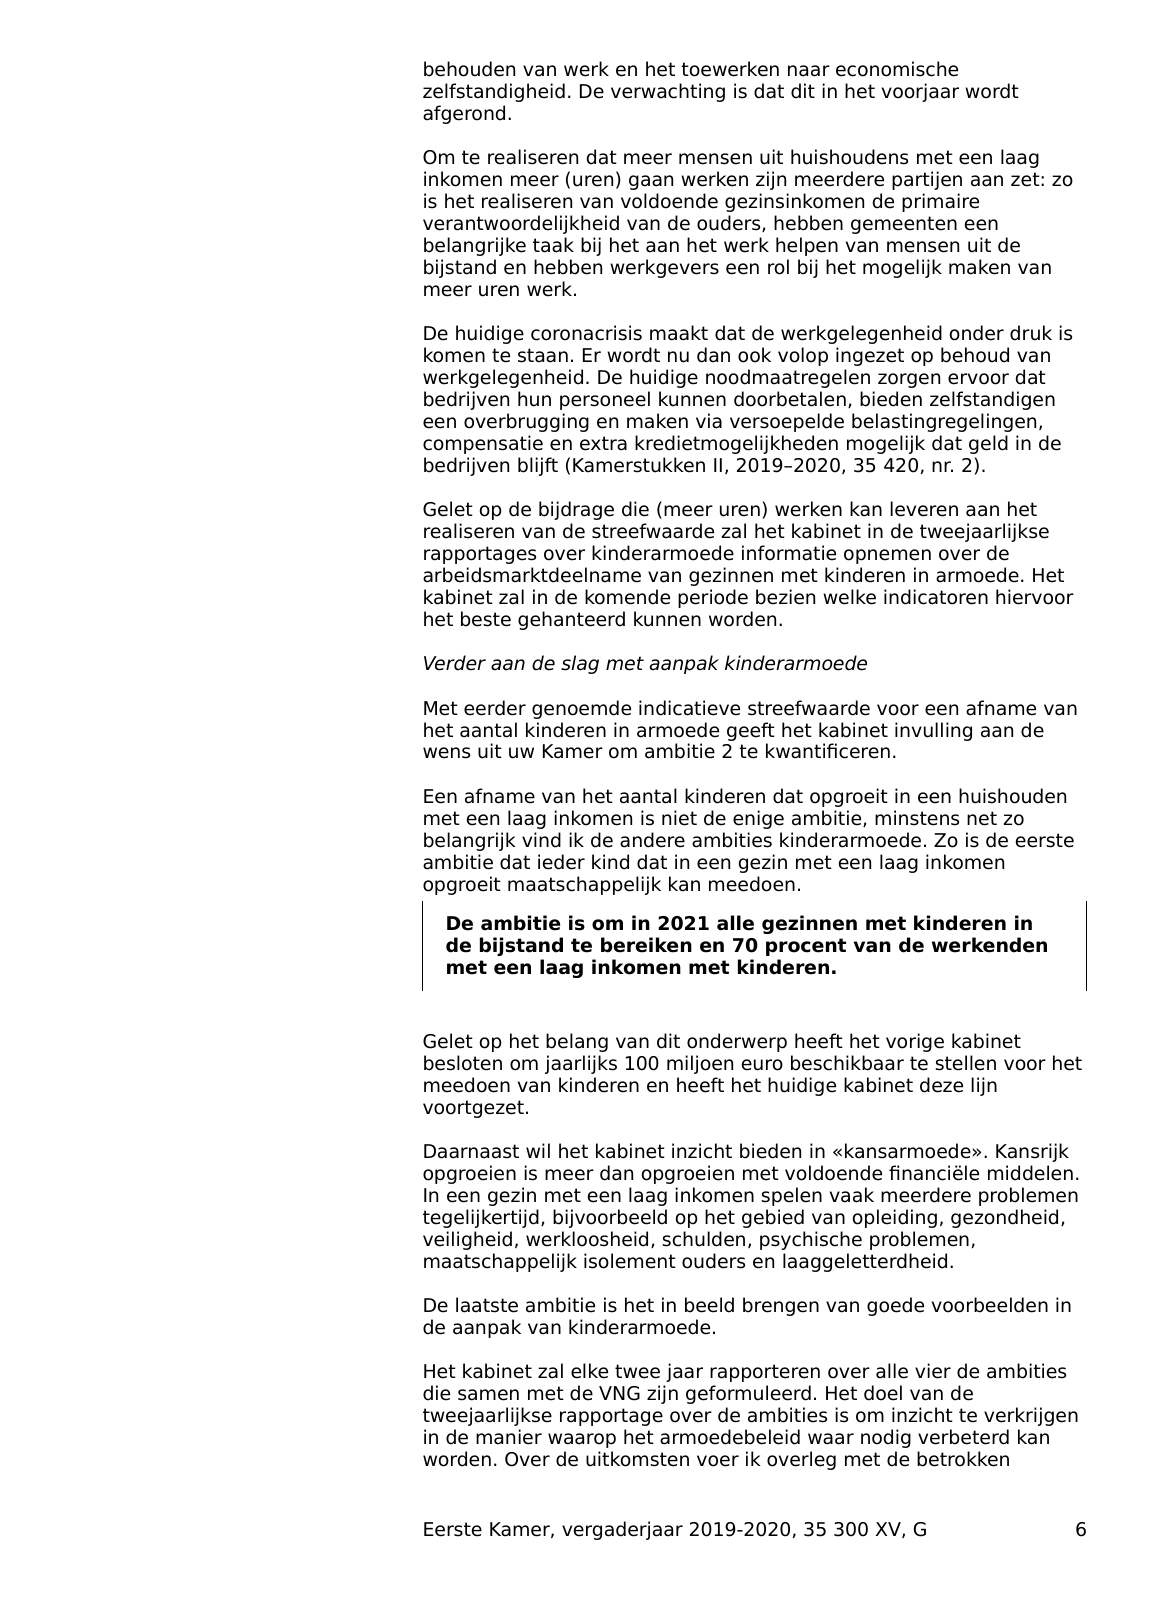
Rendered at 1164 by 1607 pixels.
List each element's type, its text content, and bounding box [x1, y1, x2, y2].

text Gelet op het belang van dit onderwerp heeft het vorige kabinet besloten om jaarlijks 100 miljoen euro beschikbaar te stellen voor het meedoen van kinderen en heeft het huidige kabinet deze lijn voortgezet. [422, 1031, 1087, 1119]
text Daarnaast wil het kabinet inzicht bieden in «kansarmoede». Kansrijk opgroeien is meer dan opgroeien met voldoende financiële middelen. In een gezin met een laag inkomen spelen vaak meerdere problemen tegelijkertijd, bijvoorbeeld op het gebied van opleiding, gezondheid, veiligheid, werkloosheid, schulden, psychische problemen, maatschappelijk isolement ouders en laaggeletterdheid. [422, 1141, 1087, 1273]
text Gelet op de bijdrage die (meer uren) werken kan leveren aan het realiseren van de streefwaarde zal het kabinet in de tweejaarlijkse rapportages over kinderarmoede informatie opnemen over de arbeidsmarktdeelname van gezinnen met kinderen in armoede. Het kabinet zal in de komende periode bezien welke indicatoren hiervoor het beste gehanteerd kunnen worden. [422, 499, 1087, 631]
text Het kabinet zal elke twee jaar rapporteren over alle vier de ambities die samen met de VNG zijn geformuleerd. Het doel van de tweejaarlijkse rapportage over de ambities is om inzicht te verkrijgen in de manier waarop het armoedebeleid waar nodig verbeterd kan worden. Over de uitkomsten voer ik overleg met de betrokken [422, 1361, 1087, 1471]
subtitle Verder aan de slag met aanpak kinderarmoede [422, 653, 1087, 675]
text De huidige coronacrisis maakt dat de werkgelegenheid onder druk is komen te staan. Er wordt nu dan ook volop ingezet op behoud van werkgelegenheid. De huidige noodmaatregelen zorgen ervoor dat bedrijven hun personeel kunnen doorbetalen, bieden zelfstandigen een overbrugging en maken via versoepelde belastingregelingen, compensatie en extra kredietmogelijkheden mogelijk dat geld in de bedrijven blijft (Kamerstukken II, 2019–2020, 35 420, nr. 2). [422, 323, 1087, 477]
text Met eerder genoemde indicatieve streefwaarde voor een afname van het aantal kinderen in armoede geeft het kabinet invulling aan de wens uit uw Kamer om ambitie 2 te kwantificeren. [422, 697, 1087, 763]
text Een afname van het aantal kinderen dat opgroeit in een huishouden met een laag inkomen is niet de enige ambitie, minstens net zo belangrijk vind ik de andere ambities kinderarmoede. Zo is de eerste ambitie dat ieder kind dat in een gezin met een laag inkomen opgroeit maatschappelijk kan meedoen. [422, 786, 1087, 896]
text behouden van werk en het toewerken naar economische zelfstandigheid. De verwachting is dat dit in het voorjaar wordt afgerond. [422, 59, 1087, 125]
table_header De ambitie is om in 2021 alle gezinnen met kinderen in de bijstand te bereiken en 70 procent van de werkenden met een laag inkomen met kinderen. [423, 901, 1086, 991]
text Om te realiseren dat meer mensen uit huishoudens met een laag inkomen meer (uren) gaan werken zijn meerdere partijen aan zet: zo is het realiseren van voldoende gezinsinkomen de primaire verantwoordelijkheid van de ouders, hebben gemeenten een belangrijke taak bij het aan het werk helpen van mensen uit de bijstand en hebben werkgevers een rol bij het mogelijk maken van meer uren werk. [422, 147, 1087, 301]
text De laatste ambitie is het in beeld brengen van goede voorbeelden in de aanpak van kinderarmoede. [422, 1295, 1087, 1339]
